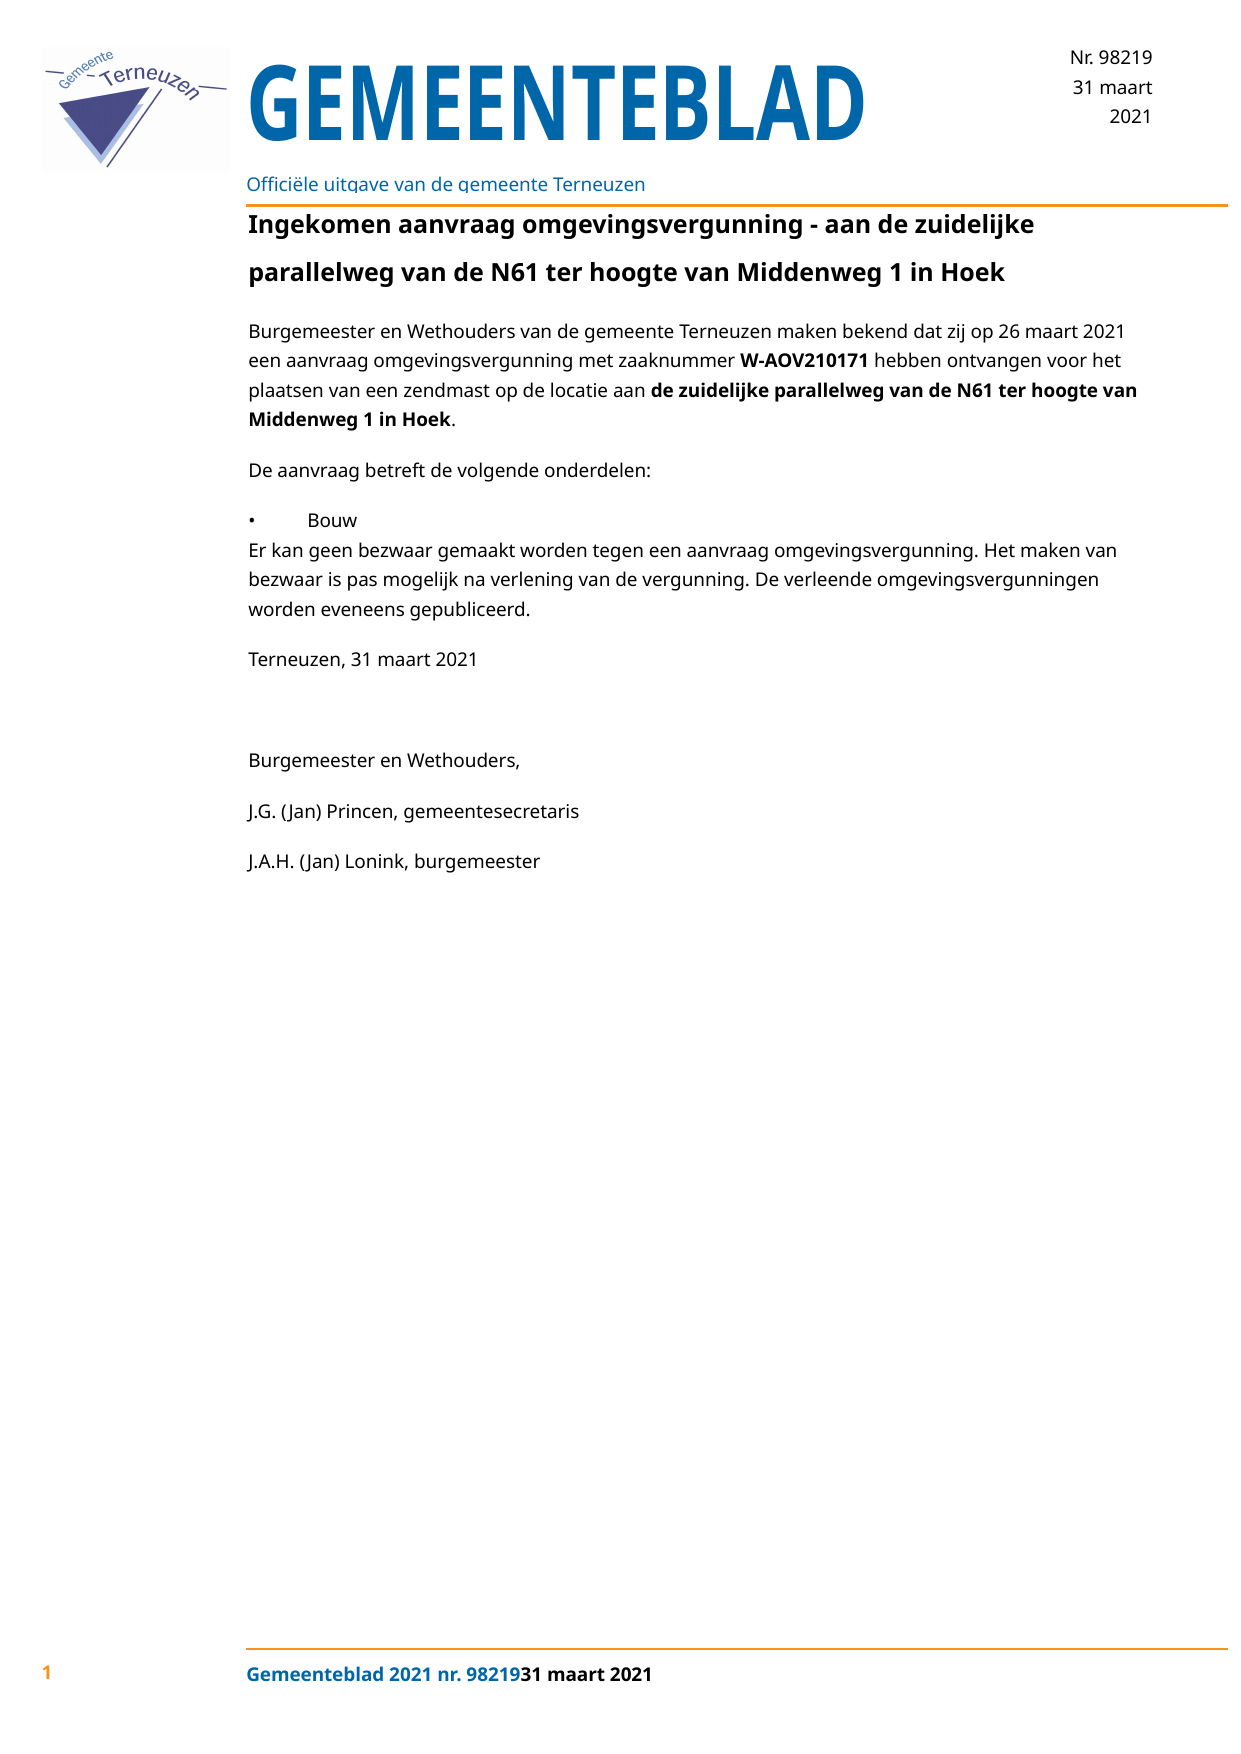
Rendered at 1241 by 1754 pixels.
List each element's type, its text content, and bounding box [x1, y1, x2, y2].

text Ingekomen aanvraag omgevingsvergunning - aan de zuidelijke parallelweg van de N61 ter hoogte van Middenweg 1 in Hoek [248, 207, 1152, 288]
text J.G. (Jan) Princen, gemeentesecretaris [248, 798, 1152, 824]
picture [41, 47, 231, 172]
text Burgemeester en Wethouders van de gemeente Terneuzen maken bekend dat zij op 26 maart 2021 een aanvraag omgevingsvergunning met zaaknummer W-AOV210171 hebben ontvangen voor het plaatsen van een zendmast op de locatie aan de zuidelijke parallelweg van de N61 ter hoogte van Middenweg 1 in Hoek. [248, 318, 1152, 432]
text Er kan geen bezwaar gemaakt worden tegen een aanvraag omgevingsvergunning. Het maken van bezwaar is pas mogelijk na verlening van de vergunning. De verleende omgevingsvergunningen worden eveneens gepubliceerd. [248, 537, 1152, 622]
text De aanvraag betreft de volgende onderdelen: [248, 457, 1152, 483]
text Burgemeester en Wethouders, [248, 747, 1152, 773]
list Bouw [248, 507, 1152, 533]
text Terneuzen, 31 maart 2021 [248, 647, 1152, 672]
text J.A.H. (Jan) Lonink, burgemeester [248, 848, 1152, 874]
